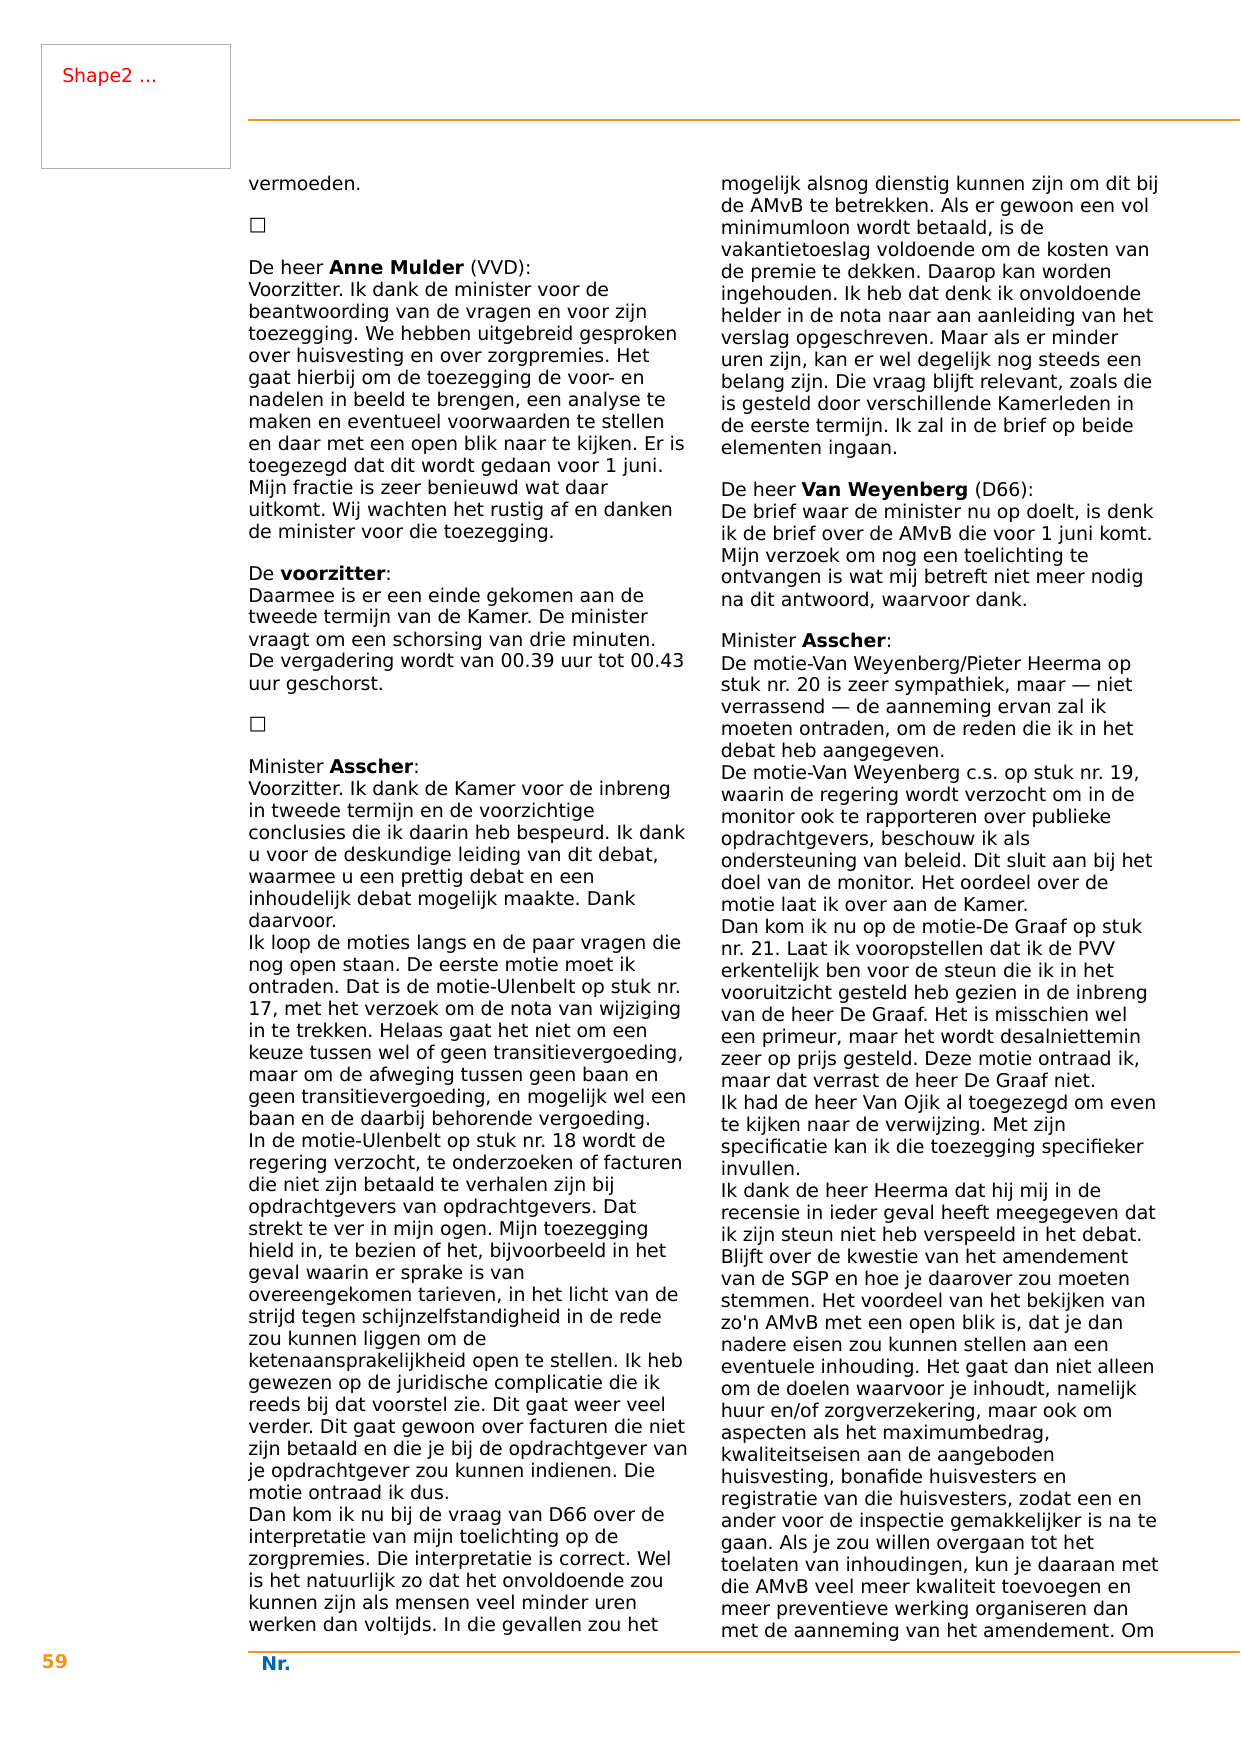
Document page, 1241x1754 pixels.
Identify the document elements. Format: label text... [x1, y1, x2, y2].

text In de motie-Ulenbelt op stuk nr. 18 wordt de regering verzocht, te onderzoeken of facturen die niet zijn betaald te verhalen zijn bij opdrachtgevers van opdrachtgevers. Dat strekt te ver in mijn ogen. Mijn toezegging hield in, te bezien of het, bijvoorbeeld in het geval waarin er sprake is van overeengekomen tarieven, in het licht van de strijd tegen schijnzelfstandigheid in de rede zou kunnen liggen om de ketenaansprakelijkheid open te stellen. Ik heb gewezen op de juridische complicatie die ik reeds bij dat voorstel zie. Dit gaat weer veel verder. Dit gaat gewoon over facturen die niet zijn betaald en die je bij de opdrachtgever van je opdrachtgever zou kunnen indienen. Die motie ontraad ik dus. [248, 1130, 691, 1504]
text Daarmee is er een einde gekomen aan de tweede termijn van de Kamer. De minister vraagt om een schorsing van drie minuten. [248, 584, 691, 650]
text vermoeden. [248, 173, 691, 195]
text mogelijk alsnog dienstig kunnen zijn om dit bij de AMvB te betrekken. Als er gewoon een vol minimumloon wordt betaald, is de vakantietoeslag voldoende om de kosten van de premie te dekken. Daarop kan worden ingehouden. Ik heb dat denk ik onvoldoende helder in de nota naar aan aanleiding van het verslag opgeschreven. Maar als er minder uren zijn, kan er wel degelijk nog steeds een belang zijn. Die vraag blijft relevant, zoals die is gesteld door verschillende Kamerleden in de eerste termijn. Ik zal in de brief op beide elementen ingaan. [721, 173, 1163, 458]
text Minister Asscher: [248, 756, 691, 778]
text Voorzitter. Ik dank de Kamer voor de inbreng in tweede termijn en de voorzichtige conclusies die ik daarin heb bespeurd. Ik dank u voor de deskundige leiding van dit debat, waarmee u een prettig debat en een inhoudelijk debat mogelijk maakte. Dank daarvoor. [248, 778, 691, 932]
text De voorzitter: [248, 562, 691, 584]
text De heer Anne Mulder (VVD): [248, 257, 691, 279]
text De motie-Van Weyenberg/Pieter Heerma op stuk nr. 20 is zeer sympathiek, maar — niet verrassend — de aanneming ervan zal ik moeten ontraden, om de reden die ik in het debat heb aangegeven. [721, 652, 1163, 762]
text ⬜ [248, 714, 691, 736]
text Minister Asscher: [721, 630, 1163, 652]
text Dan kom ik nu op de motie-De Graaf op stuk nr. 21. Laat ik vooropstellen dat ik de PVV erkentelijk ben voor de steun die ik in het vooruitzicht gesteld heb gezien in de inbreng van de heer De Graaf. Het is misschien wel een primeur, maar het wordt desalniettemin zeer op prijs gesteld. Deze motie ontraad ik, maar dat verrast de heer De Graaf niet. [721, 916, 1163, 1092]
text Ik loop de moties langs en de paar vragen die nog open staan. De eerste motie moet ik ontraden. Dat is de motie-Ulenbelt op stuk nr. 17, met het verzoek om de nota van wijziging in te trekken. Helaas gaat het niet om een keuze tussen wel of geen transitievergoeding, maar om de afweging tussen geen baan en geen transitievergoeding, en mogelijk wel een baan en de daarbij behorende vergoeding. [248, 932, 691, 1130]
text Ik dank de heer Heerma dat hij mij in de recensie in ieder geval heeft meegegeven dat ik zijn steun niet heb verspeeld in het debat. [721, 1180, 1163, 1246]
text Voorzitter. Ik dank de minister voor de beantwoording van de vragen en voor zijn toezegging. We hebben uitgebreid gesproken over huisvesting en over zorgpremies. Het gaat hierbij om de toezegging de voor- en nadelen in beeld te brengen, een analyse te maken en eventueel voorwaarden te stellen en daar met een open blik naar te kijken. Er is toegezegd dat dit wordt gedaan voor 1 juni. Mijn fractie is zeer benieuwd wat daar uitkomt. Wij wachten het rustig af en danken de minister voor die toezegging. [248, 279, 691, 542]
text ⬜ [248, 215, 691, 237]
text De vergadering wordt van 00.39 uur tot 00.43 uur geschorst. [248, 650, 691, 694]
text Dan kom ik nu bij de vraag van D66 over de interpretatie van mijn toelichting op de zorgpremies. Die interpretatie is correct. Wel is het natuurlijk zo dat het onvoldoende zou kunnen zijn als mensen veel minder uren werken dan voltijds. In die gevallen zou het [248, 1504, 691, 1636]
text De heer Van Weyenberg (D66): [721, 478, 1163, 501]
text De brief waar de minister nu op doelt, is denk ik de brief over de AMvB die voor 1 juni komt. Mijn verzoek om nog een toelichting te ontvangen is wat mij betreft niet meer nodig na dit antwoord, waarvoor dank. [721, 501, 1163, 610]
text Ik had de heer Van Ojik al toegezegd om even te kijken naar de verwijzing. Met zijn specificatie kan ik die toezegging specifieker invullen. [721, 1092, 1163, 1180]
text Blijft over de kwestie van het amendement van de SGP en hoe je daarover zou moeten stemmen. Het voordeel van het bekijken van zo'n AMvB met een open blik is, dat je dan nadere eisen zou kunnen stellen aan een eventuele inhouding. Het gaat dan niet alleen om de doelen waarvoor je inhoudt, namelijk huur en/of zorgverzekering, maar ook om aspecten als het maximumbedrag, kwaliteitseisen aan de aangeboden huisvesting, bonafide huisvesters en registratie van die huisvesters, zodat een en ander voor de inspectie gemakkelijker is na te gaan. Als je zou willen overgaan tot het toelaten van inhoudingen, kun je daaraan met die AMvB veel meer kwaliteit toevoegen en meer preventieve werking organiseren dan met de aanneming van het amendement. Om [721, 1246, 1163, 1641]
text De motie-Van Weyenberg c.s. op stuk nr. 19, waarin de regering wordt verzocht om in de monitor ook te rapporteren over publieke opdrachtgevers, beschouw ik als ondersteuning van beleid. Dit sluit aan bij het doel van de monitor. Het oordeel over de motie laat ik over aan de Kamer. [721, 762, 1163, 916]
